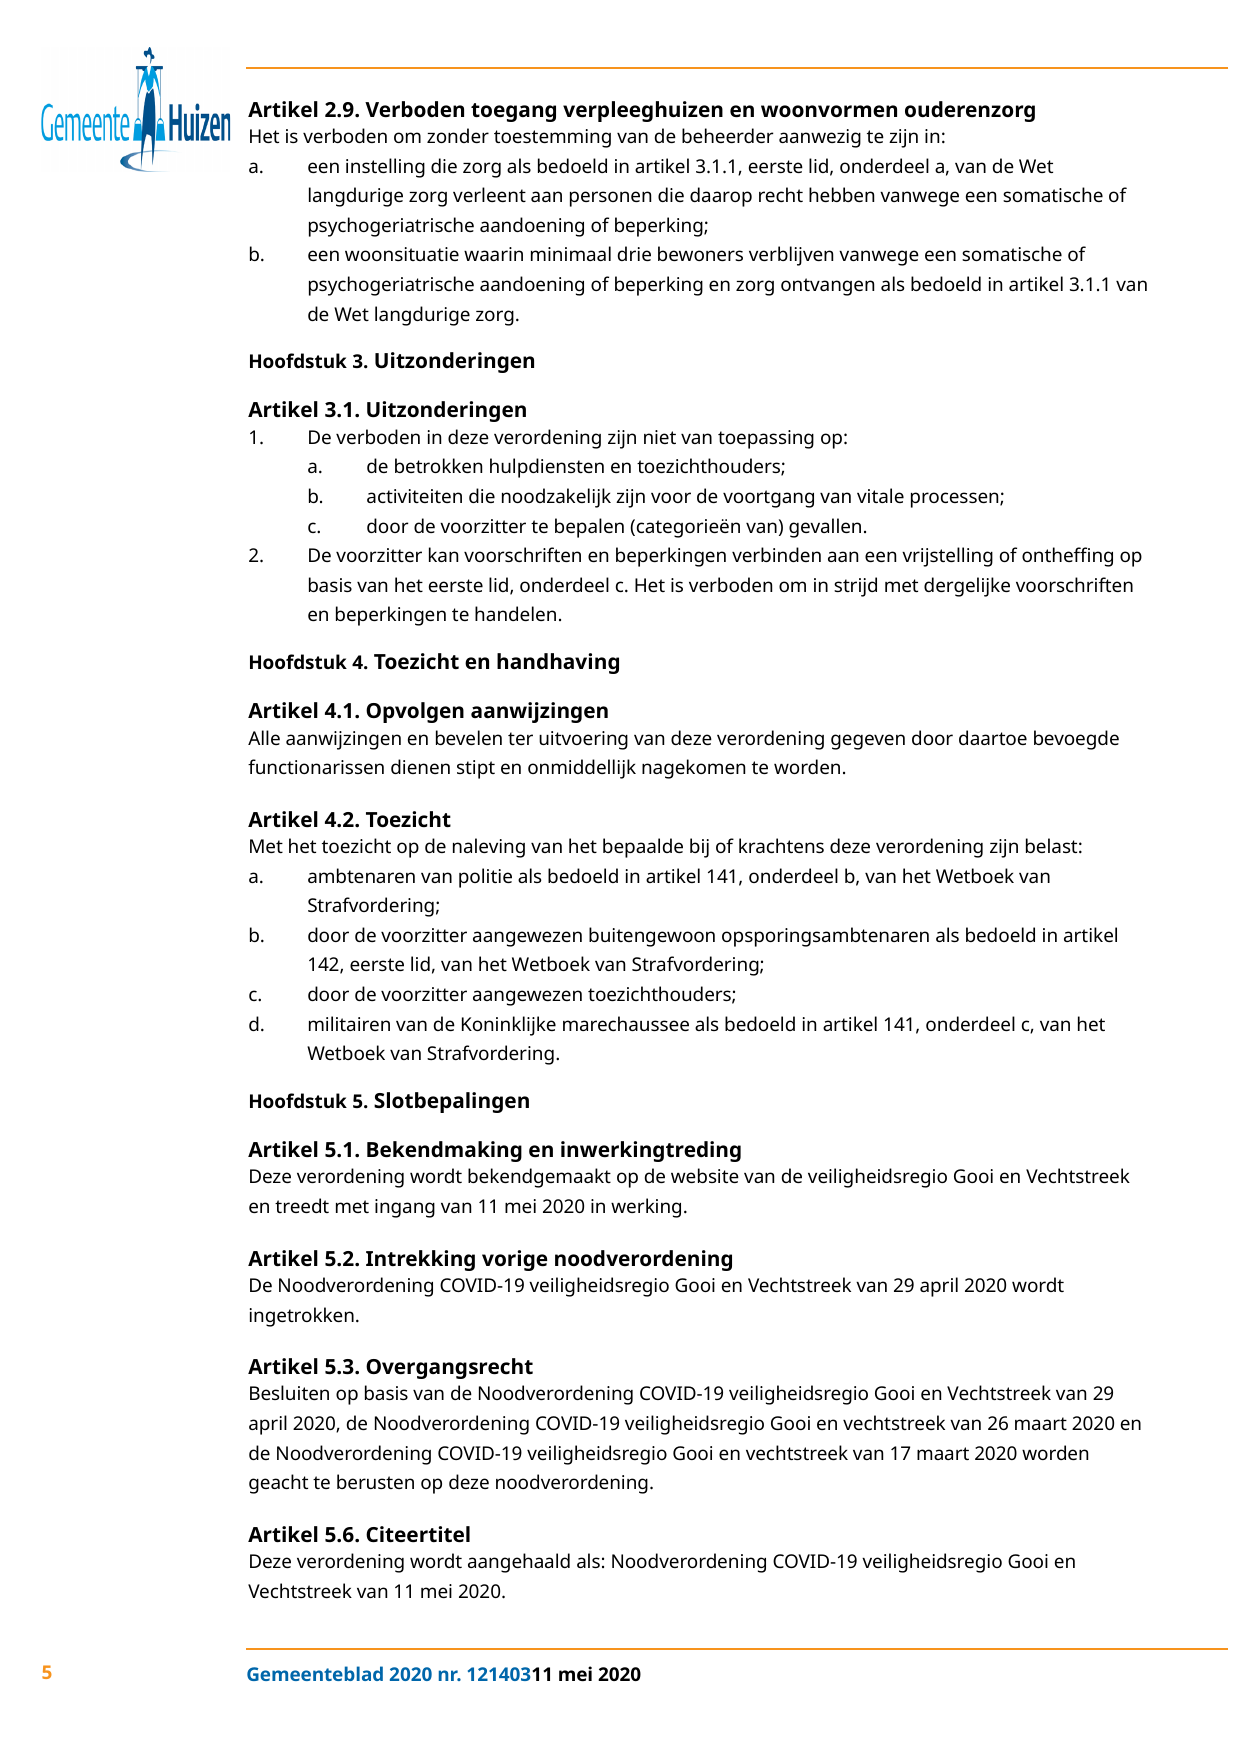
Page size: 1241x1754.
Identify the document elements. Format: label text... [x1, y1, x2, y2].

list door de voorzitter aangewezen buitengewoon opsporingsambtenaren als bedoeld in artikel 142, eerste lid, van het Wetboek van Strafvordering; [248, 922, 1152, 977]
text De Noodverordening COVID-19 veiligheidsregio Gooi en Vechtstreek van 29 april 2020 wordt ingetrokken. [248, 1272, 1152, 1327]
text Deze verordening wordt bekendgemaakt op de website van de veiligheidsregio Gooi en Vechtstreek en treedt met ingang van 11 mei 2020 in werking. [248, 1164, 1152, 1219]
list de betrokken hulpdiensten en toezichthouders; [307, 454, 1152, 479]
picture [41, 47, 231, 172]
list De verboden in deze verordening zijn niet van toepassing op: [248, 424, 1152, 450]
text Artikel 5.3. Overgangsrecht [248, 1352, 1152, 1381]
list een woonsituatie waarin minimaal drie bewoners verblijven vanwege een somatische of psychogeriatrische aandoening of beperking en zorg ontvangen als bedoeld in artikel 3.1.1 van de Wet langdurige zorg. [248, 242, 1152, 326]
list De voorzitter kan voorschriften en beperkingen verbinden aan een vrijstelling of ontheffing op basis van het eerste lid, onderdeel c. Het is verboden om in strijd met dergelijke voorschriften en beperkingen te handelen. [248, 542, 1152, 627]
text Artikel 5.6. Citeertitel [248, 1520, 1152, 1548]
text Artikel 4.1. Opvolgen aanwijzingen [248, 696, 1152, 725]
text Artikel 5.1. Bekendmaking en inwerkingtreding [248, 1135, 1152, 1164]
text Artikel 2.9. Verboden toegang verpleeghuizen en woonvormen ouderenzorg [248, 95, 1152, 123]
list door de voorzitter aangewezen toezichthouders; [248, 981, 1152, 1007]
list ambtenaren van politie als bedoeld in artikel 141, onderdeel b, van het Wetboek van Strafvordering; [248, 863, 1152, 918]
text Hoofdstuk 3. Uitzonderingen [248, 346, 1152, 375]
text Hoofdstuk 5. Slotbepalingen [248, 1086, 1152, 1114]
list militairen van de Koninklijke marechaussee als bedoeld in artikel 141, onderdeel c, van het Wetboek van Strafvordering. [248, 1011, 1152, 1066]
list een instelling die zorg als bedoeld in artikel 3.1.1, eerste lid, onderdeel a, van de Wet langdurige zorg verleent aan personen die daarop recht hebben vanwege een somatische of psychogeriatrische aandoening of beperking; [248, 153, 1152, 238]
text Artikel 4.2. Toezicht [248, 805, 1152, 833]
list door de voorzitter te bepalen (categorieën van) gevallen. [307, 513, 1152, 538]
text Met het toezicht op de naleving van het bepaalde bij of krachtens deze verordening zijn belast: [248, 833, 1152, 859]
text Artikel 3.1. Uitzonderingen [248, 396, 1152, 424]
list activiteiten die noodzakelijk zijn voor de voortgang van vitale processen; [307, 483, 1152, 509]
text Alle aanwijzingen en bevelen ter uitvoering van deze verordening gegeven door daartoe bevoegde functionarissen dienen stipt en onmiddellijk nagekomen te worden. [248, 725, 1152, 780]
text Deze verordening wordt aangehaald als: Noodverordening COVID-19 veiligheidsregio Gooi en Vechtstreek van 11 mei 2020. [248, 1548, 1152, 1603]
text Artikel 5.2. Intrekking vorige noodverordening [248, 1244, 1152, 1272]
text Het is verboden om zonder toestemming van de beheerder aanwezig te zijn in: [248, 123, 1152, 149]
text Besluiten op basis van de Noodverordening COVID-19 veiligheidsregio Gooi en Vechtstreek van 29 april 2020, de Noodverordening COVID-19 veiligheidsregio Gooi en vechtstreek van 26 maart 2020 en de Noodverordening COVID-19 veiligheidsregio Gooi en vechtstreek van 17 maart 2020 worden geacht te berusten op deze noodverordening. [248, 1381, 1152, 1495]
text Hoofdstuk 4. Toezicht en handhaving [248, 647, 1152, 676]
